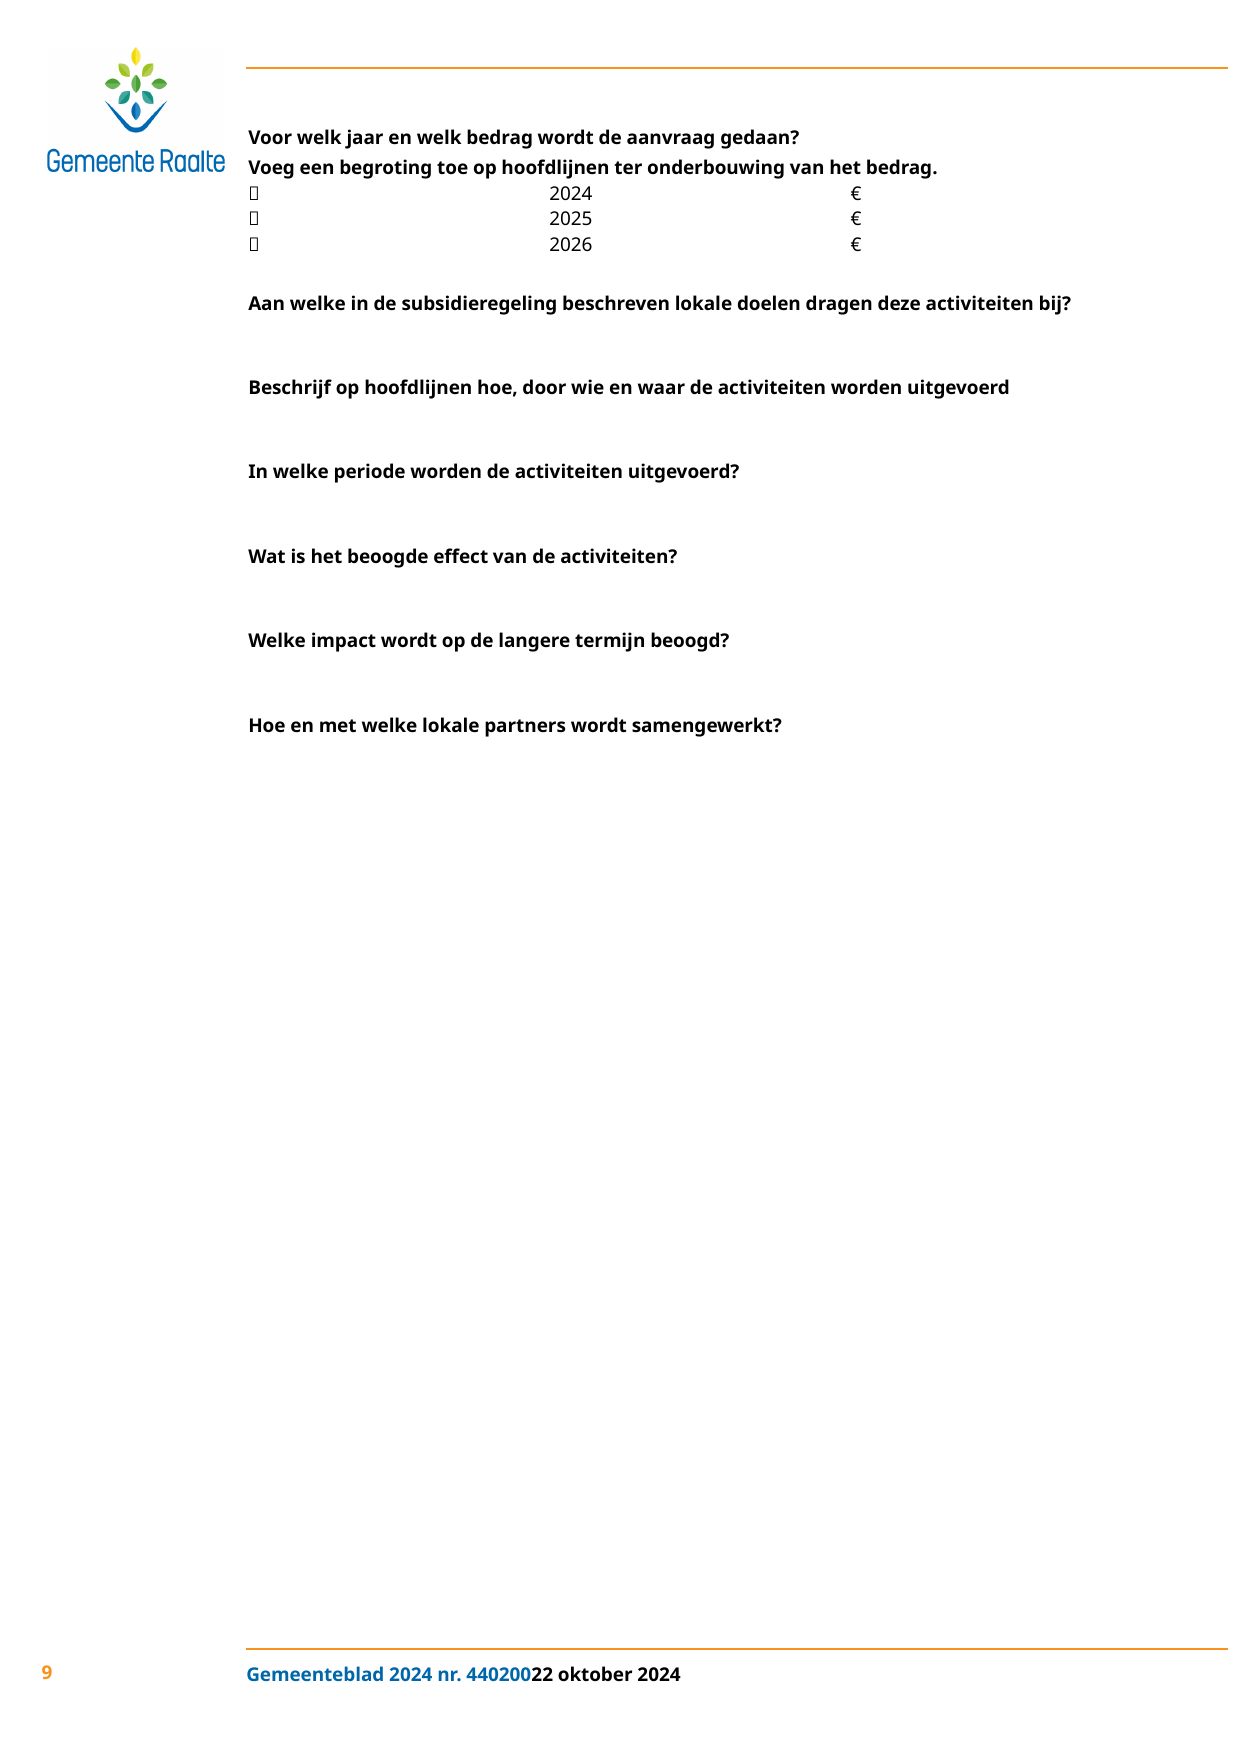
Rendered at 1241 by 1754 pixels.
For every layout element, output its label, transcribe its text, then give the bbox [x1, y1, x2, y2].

table_cell [248, 316, 1152, 341]
table_cell € [850, 180, 1152, 206]
table_cell [248, 569, 1152, 594]
table_cell  [248, 231, 549, 257]
table_cell 2025 [549, 206, 850, 231]
table_cell € [850, 231, 1152, 257]
table_header Voor welk jaar en welk bedrag wordt de aanvraag gedaan? Voeg een begroting toe op hoofdlijnen ter onderbouwing van het bedrag. [248, 125, 1152, 180]
table_cell [248, 738, 1152, 763]
picture [41, 47, 231, 172]
table_header Hoe en met welke lokale partners wordt samengewerkt? [248, 712, 1152, 737]
table_header In welke periode worden de activiteiten uitgevoerd? [248, 459, 1152, 484]
table_header Welke impact wordt op de langere termijn beoogd? [248, 628, 1152, 653]
table_cell  [248, 180, 549, 206]
table_cell [248, 653, 1152, 679]
table_cell 2024 [549, 180, 850, 206]
table_cell 2026 [549, 231, 850, 257]
table_cell [248, 400, 1152, 426]
table_cell € [850, 206, 1152, 231]
table_header Wat is het beoogde effect van de activiteiten? [248, 543, 1152, 569]
table_cell [248, 484, 1152, 510]
table_header Aan welke in de subsidieregeling beschreven lokale doelen dragen deze activiteiten bij? [248, 290, 1152, 316]
table_header Beschrijf op hoofdlijnen hoe, door wie en waar de activiteiten worden uitgevoerd [248, 374, 1152, 400]
table_cell  [248, 206, 549, 231]
